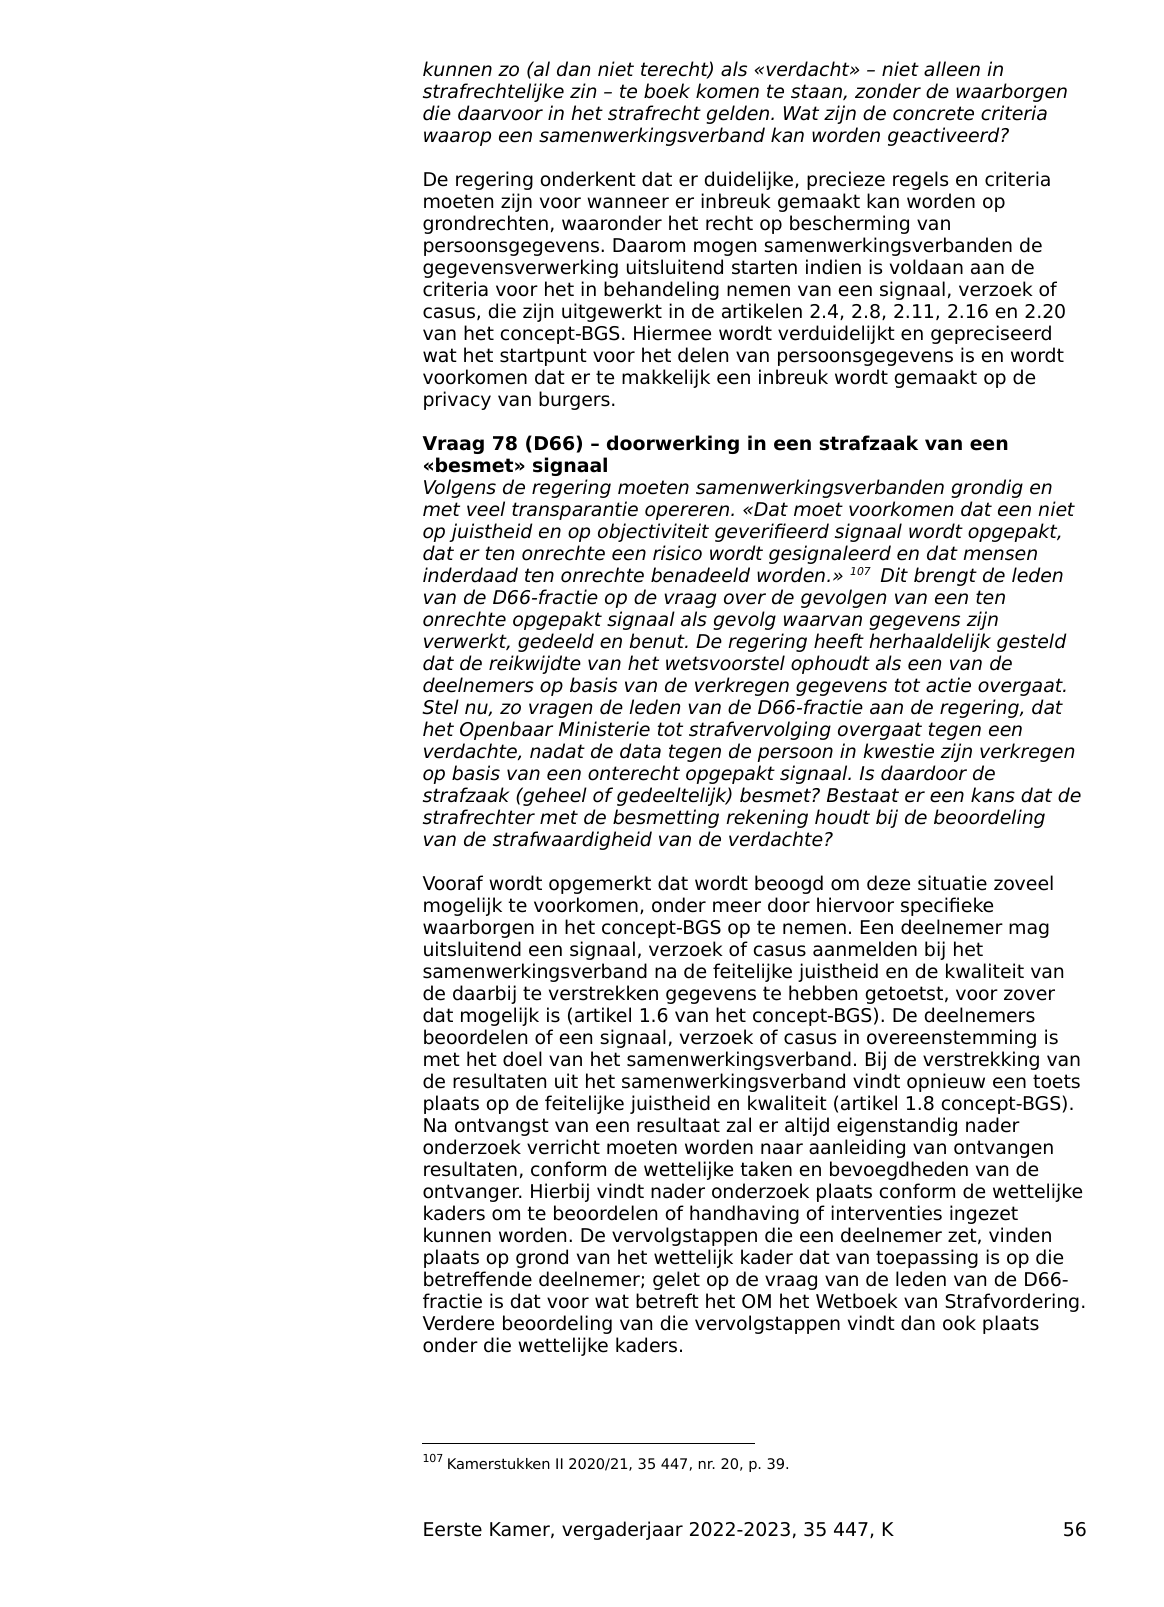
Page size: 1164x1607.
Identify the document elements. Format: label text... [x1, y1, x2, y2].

text De regering onderkent dat er duidelijke, precieze regels en criteria moeten zijn voor wanneer er inbreuk gemaakt kan worden op grondrechten, waaronder het recht op bescherming van persoonsgegevens. Daarom mogen samenwerkingsverbanden de gegevensverwerking uitsluitend starten indien is voldaan aan de criteria voor het in behandeling nemen van een signaal, verzoek of casus, die zijn uitgewerkt in de artikelen 2.4, 2.8, 2.11, 2.16 en 2.20 van het concept-BGS. Hiermee wordt verduidelijkt en gepreciseerd wat het startpunt voor het delen van persoonsgegevens is en wordt voorkomen dat er te makkelijk een inbreuk wordt gemaakt op de privacy van burgers. [422, 169, 1087, 411]
text Na ontvangst van een resultaat zal er altijd eigenstandig nader onderzoek verricht moeten worden naar aanleiding van ontvangen resultaten, conform de wettelijke taken en bevoegdheden van de ontvanger. Hierbij vindt nader onderzoek plaats conform de wettelijke kaders om te beoordelen of handhaving of interventies ingezet kunnen worden. De vervolgstappen die een deelnemer zet, vinden plaats op grond van het wettelijk kader dat van toepassing is op die betreffende deelnemer; gelet op de vraag van de leden van de D66-fractie is dat voor wat betreft het OM het Wetboek van Strafvordering. Verdere beoordeling van die vervolgstappen vindt dan ook plaats onder die wettelijke kaders. [422, 1115, 1087, 1356]
text kunnen zo (al dan niet terecht) als «verdacht» – niet alleen in strafrechtelijke zin – te boek komen te staan, zonder de waarborgen die daarvoor in het strafrecht gelden. Wat zijn de concrete criteria waarop een samenwerkingsverband kan worden geactiveerd? [422, 59, 1087, 147]
text Volgens de regering moeten samenwerkingsverbanden grondig en met veel transparantie opereren. «Dat moet voorkomen dat een niet op juistheid en op objectiviteit geverifieerd signaal wordt opgepakt, dat er ten onrechte een risico wordt gesignaleerd en dat mensen inderdaad ten onrechte benadeeld worden.» Dit brengt de leden van de D66-fractie op de vraag over de gevolgen van een ten onrechte opgepakt signaal als gevolg waarvan gegevens zijn verwerkt, gedeeld en benut. De regering heeft herhaaldelijk gesteld dat de reikwijdte van het wetsvoorstel ophoudt als een van de deelnemers op basis van de verkregen gegevens tot actie overgaat. Stel nu, zo vragen de leden van de D66-fractie aan de regering, dat het Openbaar Ministerie tot strafvervolging overgaat tegen een verdachte, nadat de data tegen de persoon in kwestie zijn verkregen op basis van een onterecht opgepakt signaal. Is daardoor de strafzaak (geheel of gedeeltelijk) besmet? Bestaat er een kans dat de strafrechter met de besmetting rekening houdt bij de beoordeling van de strafwaardigheid van de verdachte? [422, 477, 1087, 851]
text Vooraf wordt opgemerkt dat wordt beoogd om deze situatie zoveel mogelijk te voorkomen, onder meer door hiervoor specifieke waarborgen in het concept-BGS op te nemen. Een deelnemer mag uitsluitend een signaal, verzoek of casus aanmelden bij het samenwerkingsverband na de feitelijke juistheid en de kwaliteit van de daarbij te verstrekken gegevens te hebben getoetst, voor zover dat mogelijk is (artikel 1.6 van het concept-BGS). De deelnemers beoordelen of een signaal, verzoek of casus in overeenstemming is met het doel van het samenwerkingsverband. Bij de verstrekking van de resultaten uit het samenwerkingsverband vindt opnieuw een toets plaats op de feitelijke juistheid en kwaliteit (artikel 1.8 concept-BGS). [422, 873, 1087, 1115]
text Kamerstukken II 2020/21, 35 447, nr. 20, p. 39. [422, 1452, 1087, 1474]
text Vraag 78 (D66) – doorwerking in een strafzaak van een «besmet» signaal [422, 433, 1087, 477]
